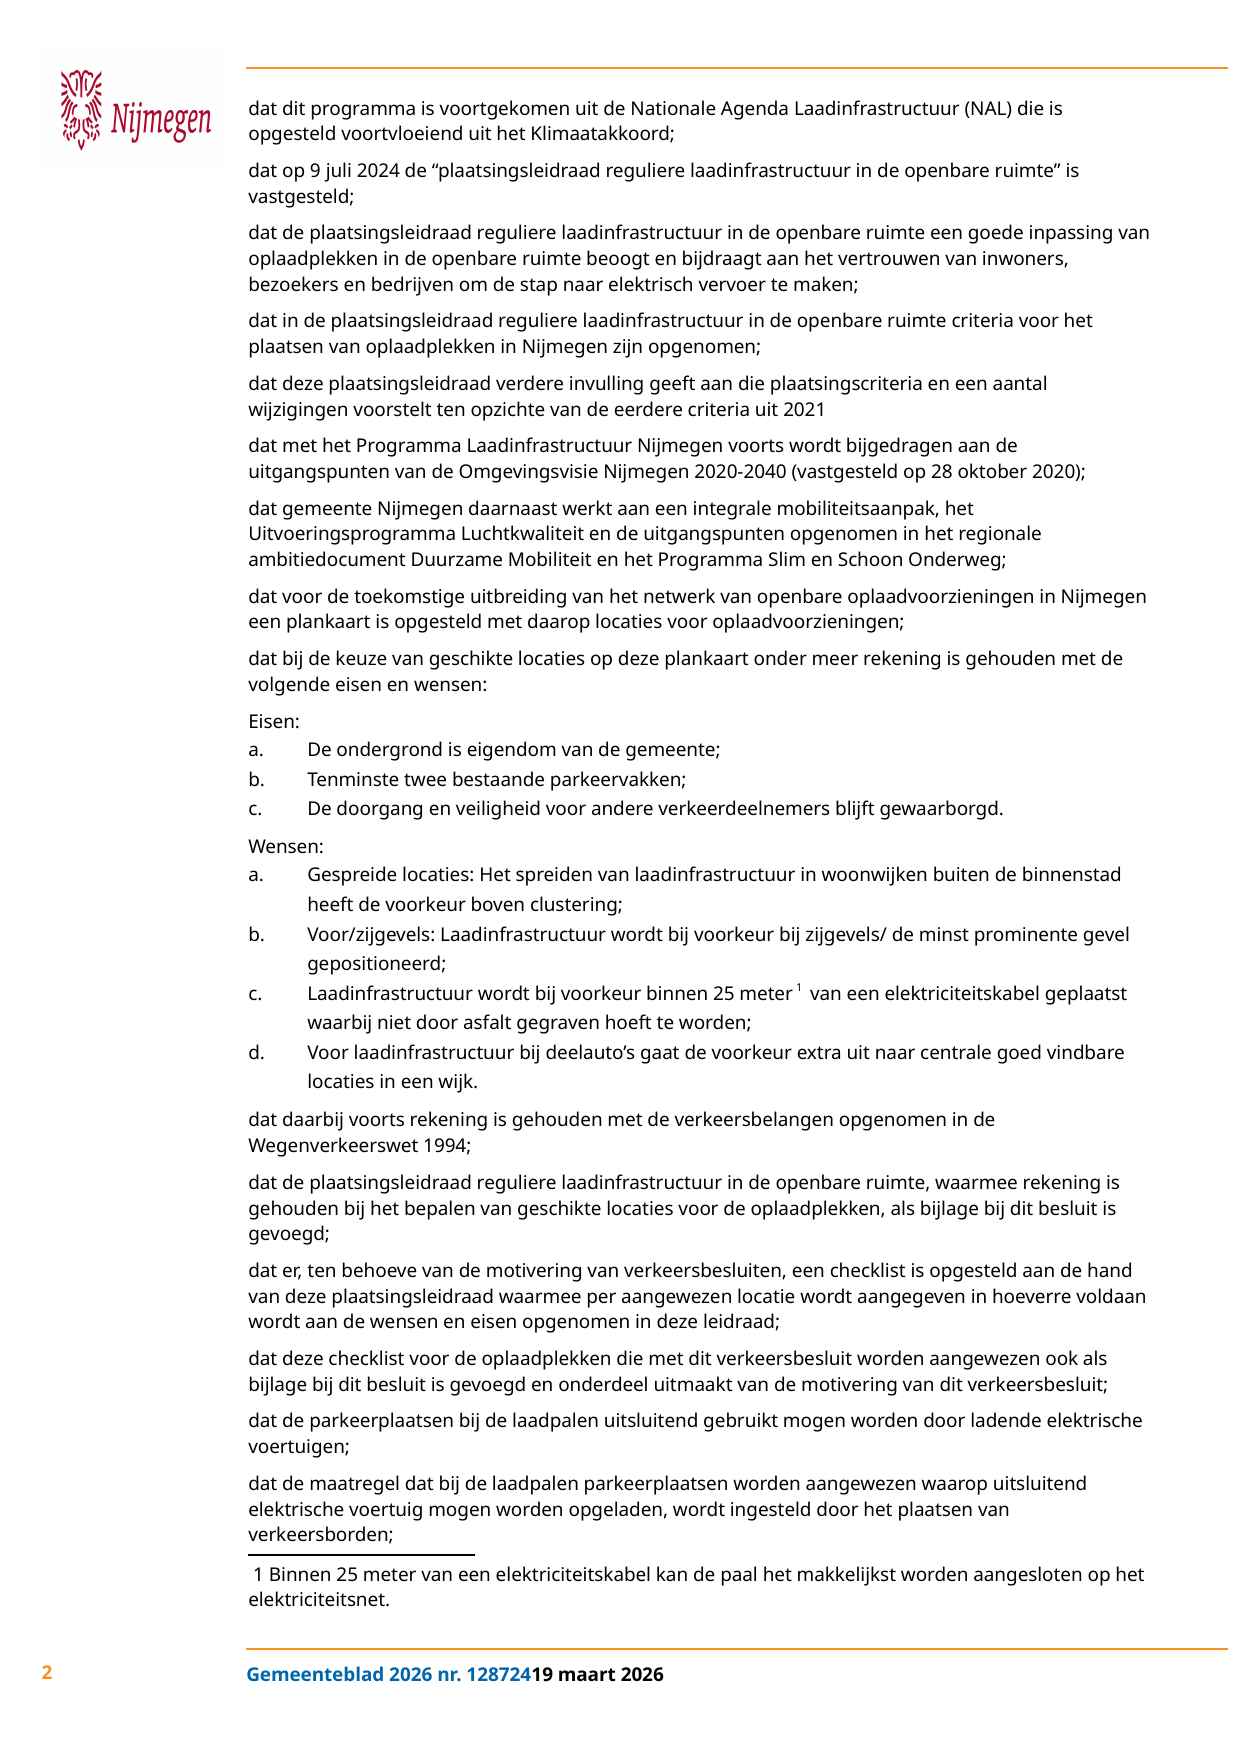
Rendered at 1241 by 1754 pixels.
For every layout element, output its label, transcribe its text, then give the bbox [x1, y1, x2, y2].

text dat de maatregel dat bij de laadpalen parkeerplaatsen worden aangewezen waarop uitsluitend elektrische voertuig mogen worden opgeladen, wordt ingesteld door het plaatsen van verkeersborden; [248, 1470, 1152, 1547]
text Eisen: [248, 708, 1152, 733]
text dat de parkeerplaatsen bij de laadpalen uitsluitend gebruikt mogen worden door ladende elektrische voertuigen; [248, 1408, 1152, 1459]
list De doorgang en veiligheid voor andere verkeerdeelnemers blijft gewaarborgd. [248, 795, 1152, 821]
text dat bij de keuze van geschikte locaties op deze plankaart onder meer rekening is gehouden met de volgende eisen en wensen: [248, 645, 1152, 697]
text Wensen: [248, 833, 1152, 859]
text dat deze checklist voor de oplaadplekken die met dit verkeersbesluit worden aangewezen ook als bijlage bij dit besluit is gevoegd en onderdeel uitmaakt van de motivering van dit verkeersbesluit; [248, 1345, 1152, 1397]
text dat in de plaatsingsleidraad reguliere laadinfrastructuur in de openbare ruimte criteria voor het plaatsen van oplaadplekken in Nijmegen zijn opgenomen; [248, 308, 1152, 359]
list Binnen 25 meter van een elektriciteitskabel kan de paal het makkelijkst worden aangesloten op het elektriciteitsnet. [248, 1561, 1152, 1612]
text dat voor de toekomstige uitbreiding van het netwerk van openbare oplaadvoorzieningen in Nijmegen een plankaart is opgesteld met daarop locaties voor oplaadvoorzieningen; [248, 583, 1152, 634]
text dat daarbij voorts rekening is gehouden met de verkeersbelangen opgenomen in de Wegenverkeerswet 1994; [248, 1107, 1152, 1158]
list Gespreide locaties: Het spreiden van laadinfrastructuur in woonwijken buiten de binnenstad heeft de voorkeur boven clustering; [248, 862, 1152, 917]
text dat de plaatsingsleidraad reguliere laadinfrastructuur in de openbare ruimte een goede inpassing van oplaadplekken in de openbare ruimte beoogt en bijdraagt aan het vertrouwen van inwoners, bezoekers en bedrijven om de stap naar elektrisch vervoer te maken; [248, 219, 1152, 297]
list Laadinfrastructuur wordt bij voorkeur binnen 25 meter van een elektriciteitskabel geplaatst waarbij niet door asfalt gegraven hoeft te worden; [248, 980, 1152, 1035]
text dat gemeente Nijmegen daarnaast werkt aan een integrale mobiliteitsaanpak, het Uitvoeringsprogramma Luchtkwaliteit en de uitgangspunten opgenomen in het regionale ambitiedocument Duurzame Mobiliteit en het Programma Slim en Schoon Onderweg; [248, 495, 1152, 572]
picture [41, 47, 231, 172]
list Voor laadinfrastructuur bij deelauto’s gaat de voorkeur extra uit naar centrale goed vindbare locaties in een wijk. [248, 1039, 1152, 1094]
text dat deze plaatsingsleidraad verdere invulling geeft aan die plaatsingscriteria en een aantal wijzigingen voorstelt ten opzichte van de eerdere criteria uit 2021 [248, 370, 1152, 422]
text dat dit programma is voortgekomen uit de Nationale Agenda Laadinfrastructuur (NAL) die is opgesteld voortvloeiend uit het Klimaatakkoord; [248, 95, 1152, 146]
list Voor/zijgevels: Laadinfrastructuur wordt bij voorkeur bij zijgevels/ de minst prominente gevel gepositioneerd; [248, 921, 1152, 976]
text dat de plaatsingsleidraad reguliere laadinfrastructuur in de openbare ruimte, waarmee rekening is gehouden bij het bepalen van geschikte locaties voor de oplaadplekken, als bijlage bij dit besluit is gevoegd; [248, 1169, 1152, 1246]
text dat met het Programma Laadinfrastructuur Nijmegen voorts wordt bijgedragen aan de uitgangspunten van de Omgevingsvisie Nijmegen 2020-2040 (vastgesteld op 28 oktober 2020); [248, 432, 1152, 484]
text dat op 9 juli 2024 de “plaatsingsleidraad reguliere laadinfrastructuur in de openbare ruimte” is vastgesteld; [248, 157, 1152, 209]
list Tenminste twee bestaande parkeervakken; [248, 766, 1152, 791]
text dat er, ten behoeve van de motivering van verkeersbesluiten, een checklist is opgesteld aan de hand van deze plaatsingsleidraad waarmee per aangewezen locatie wordt aangegeven in hoeverre voldaan wordt aan de wensen en eisen opgenomen in deze leidraad; [248, 1257, 1152, 1334]
list De ondergrond is eigendom van de gemeente; [248, 736, 1152, 762]
